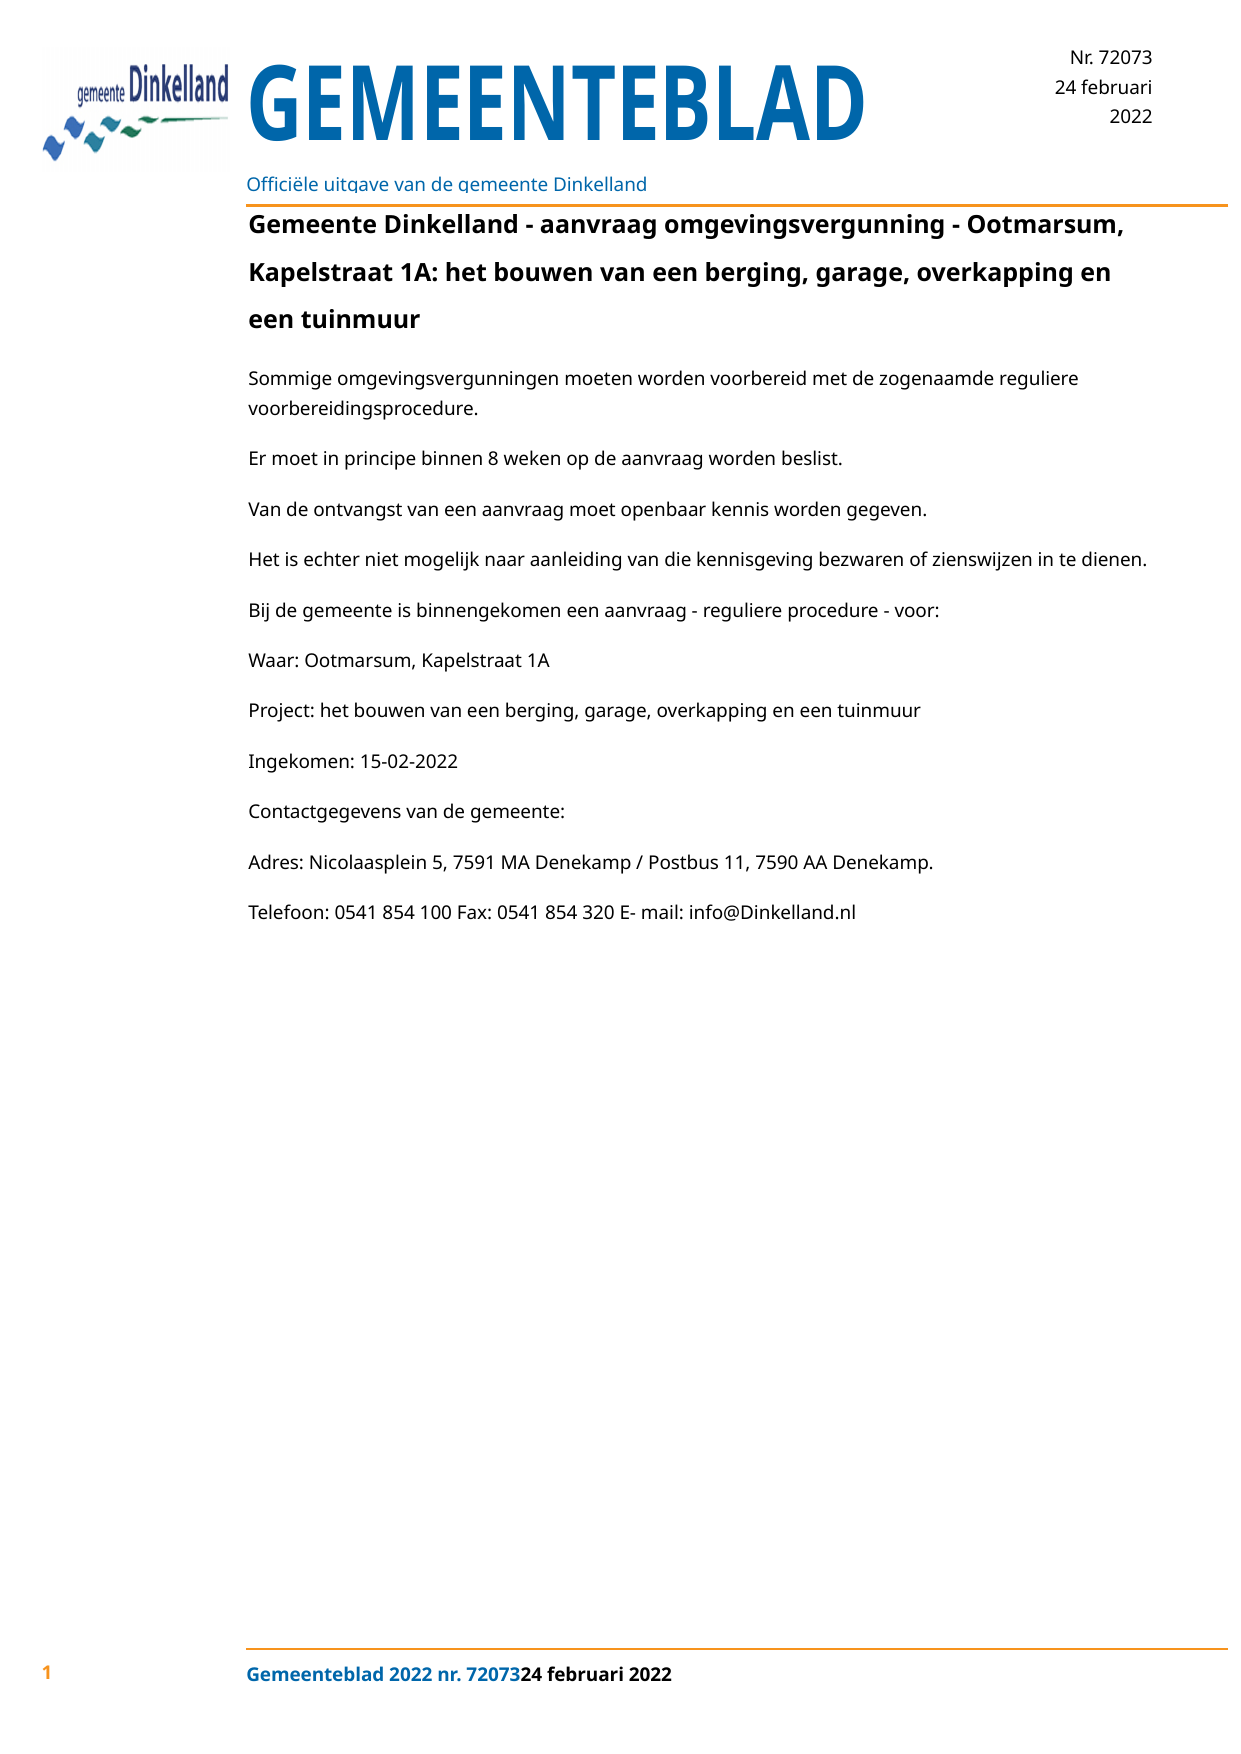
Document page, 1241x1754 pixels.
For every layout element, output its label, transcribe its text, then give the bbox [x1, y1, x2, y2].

text Het is echter niet mogelijk naar aanleiding van die kennisgeving bezwaren of zienswijzen in te dienen. [248, 546, 1152, 572]
text Van de ontvangst van een aanvraag moet openbaar kennis worden gegeven. [248, 496, 1152, 522]
picture [41, 47, 231, 172]
text Sommige omgevingsvergunningen moeten worden voorbereid met de zogenaamde reguliere voorbereidingsprocedure. [248, 366, 1152, 421]
text Ingekomen: 15-02-2022 [248, 748, 1152, 774]
text Project: het bouwen van een berging, garage, overkapping en een tuinmuur [248, 698, 1152, 723]
text Telefoon: 0541 854 100 Fax: 0541 854 320 E- mail: info@Dinkelland.nl [248, 899, 1152, 925]
text Contactgegevens van de gemeente: [248, 798, 1152, 824]
text Adres: Nicolaasplein 5, 7591 MA Denekamp / Postbus 11, 7590 AA Denekamp. [248, 849, 1152, 874]
text Gemeente Dinkelland - aanvraag omgevingsvergunning - Ootmarsum, Kapelstraat 1A: het bouwen van een berging, garage, overkapping en een tuinmuur [248, 207, 1152, 336]
text Er moet in principe binnen 8 weken op de aanvraag worden beslist. [248, 446, 1152, 471]
text Waar: Ootmarsum, Kapelstraat 1A [248, 647, 1152, 673]
text Bij de gemeente is binnengekomen een aanvraag - reguliere procedure - voor: [248, 597, 1152, 622]
